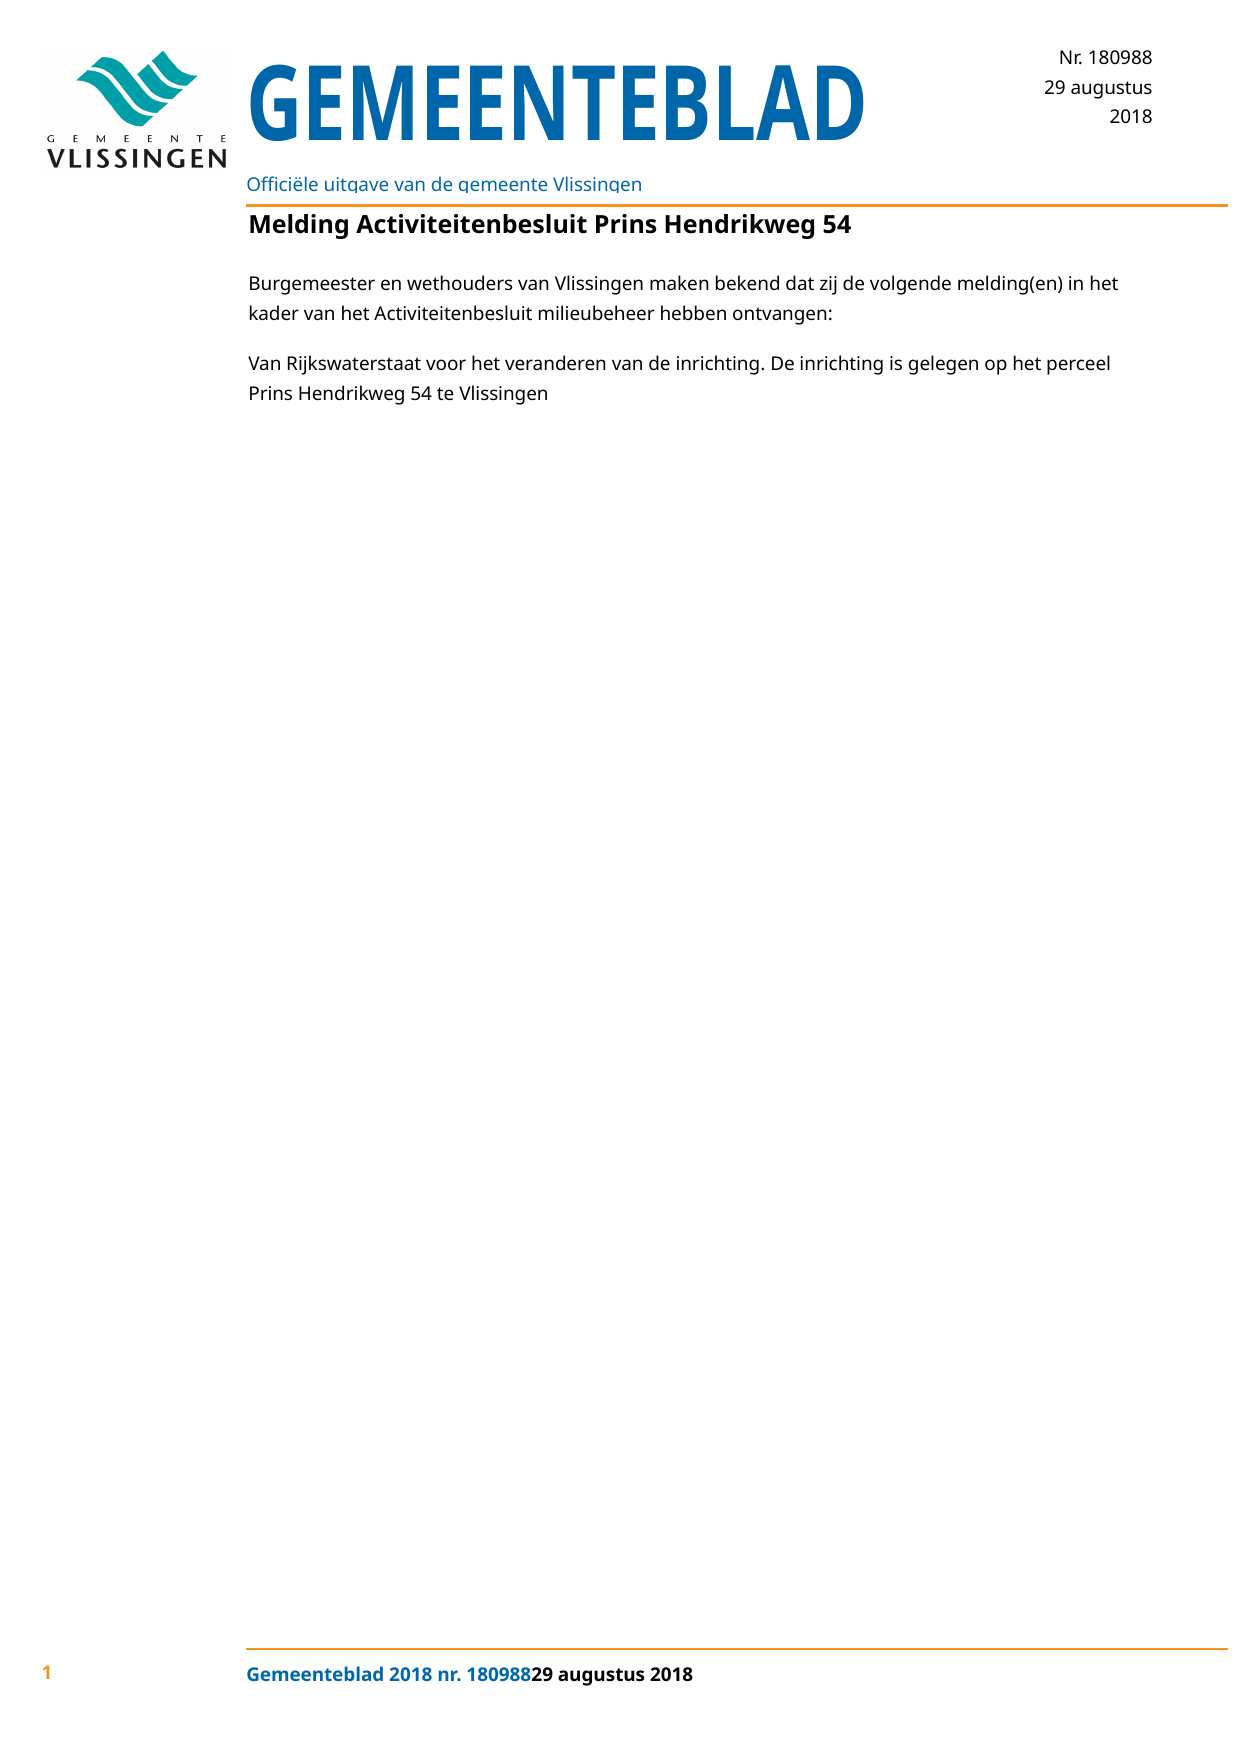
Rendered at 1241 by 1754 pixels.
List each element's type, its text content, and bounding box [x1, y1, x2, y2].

picture [41, 47, 231, 172]
text Van Rijkswaterstaat voor het veranderen van de inrichting. De inrichting is gelegen op het perceel Prins Hendrikweg 54 te Vlissingen [248, 350, 1152, 406]
text Burgemeester en wethouders van Vlissingen maken bekend dat zij de volgende melding(en) in het kader van het Activiteitenbesluit milieubeheer hebben ontvangen: [248, 270, 1152, 326]
text Melding Activiteitenbesluit Prins Hendrikweg 54 [248, 207, 1152, 241]
